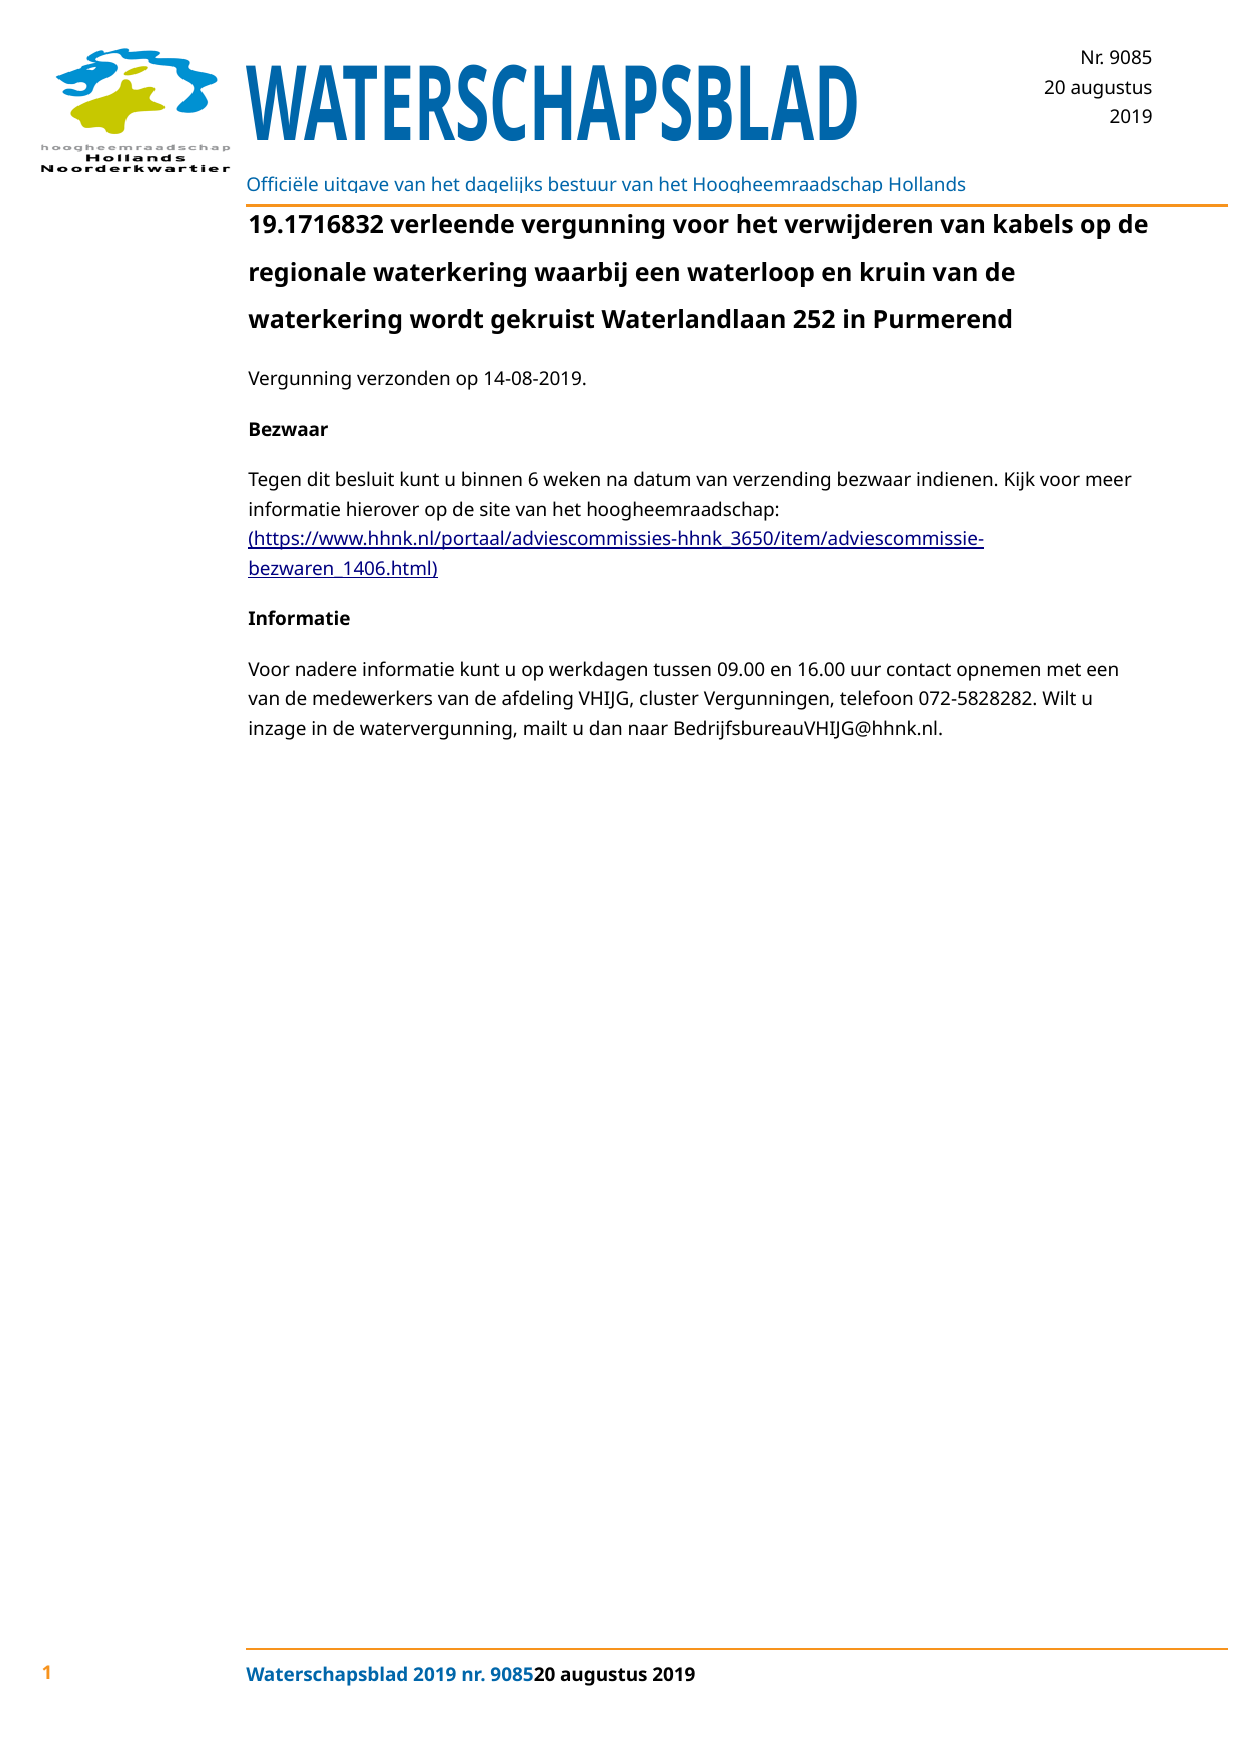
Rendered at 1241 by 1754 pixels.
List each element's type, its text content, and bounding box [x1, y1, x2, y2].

text Informatie [248, 606, 1152, 631]
picture [41, 47, 231, 172]
text 19.1716832 verleende vergunning voor het verwijderen van kabels op de regionale waterkering waarbij een waterloop en kruin van de waterkering wordt gekruist Waterlandlaan 252 in Purmerend [248, 207, 1152, 336]
text Vergunning verzonden op 14-08-2019. [248, 366, 1152, 391]
text Voor nadere informatie kunt u op werkdagen tussen 09.00 en 16.00 uur contact opnemen met een van de medewerkers van de afdeling VHIJG, cluster Vergunningen, telefoon 072-5828282. Wilt u inzage in de watervergunning, mailt u dan naar BedrijfsbureauVHIJG@hhnk.nl. [248, 656, 1152, 741]
text Tegen dit besluit kunt u binnen 6 weken na datum van verzending bezwaar indienen. Kijk voor meer informatie hierover op de site van het hoogheemraadschap: (https://www.hhnk.nl/portaal/adviescommissies-hhnk_3650/item/adviescommissie-bezwaren_1406.html) [248, 466, 1152, 581]
text Bezwaar [248, 416, 1152, 442]
